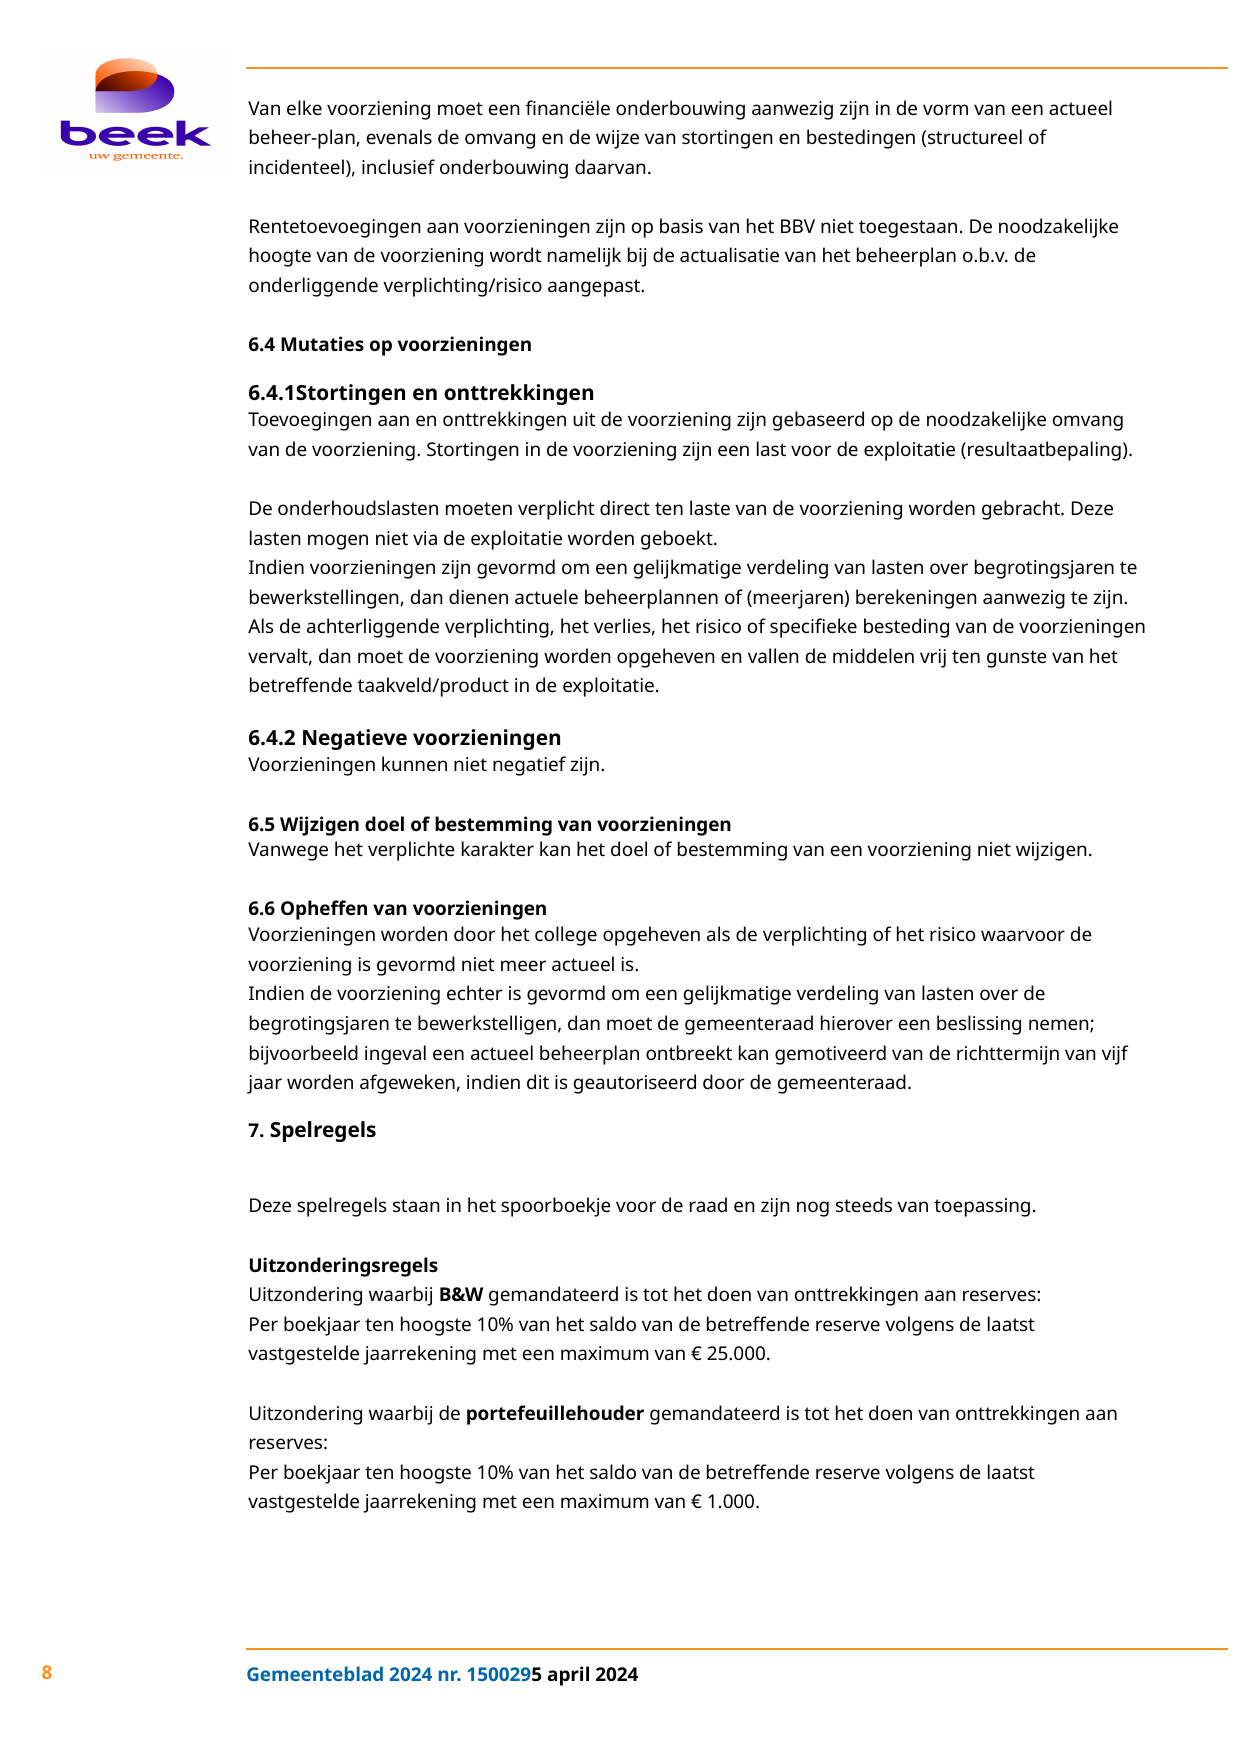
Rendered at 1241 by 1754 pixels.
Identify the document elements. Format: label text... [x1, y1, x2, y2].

text Vanwege het verplichte karakter kan het doel of bestemming van een voorziening niet wijzigen. [248, 836, 1152, 862]
text 6.4 Mutaties op voorzieningen [248, 331, 1152, 357]
text Per boekjaar ten hoogste 10% van het saldo van de betreffende reserve volgens de laatst vastgestelde jaarrekening met een maximum van € 25.000. [248, 1311, 1152, 1366]
text Deze spelregels staan in het spoorboekje voor de raad en zijn nog steeds van toepassing. [248, 1193, 1152, 1218]
text Uitzondering waarbij B&W gemandateerd is tot het doen van onttrekkingen aan reserves: [248, 1281, 1152, 1307]
text Als de achterliggende verplichting, het verlies, het risico of specifieke besteding van de voorzieningen vervalt, dan moet de voorziening worden opgeheven en vallen de middelen vrij ten gunste van het betreffende taakveld/product in de exploitatie. [248, 613, 1152, 698]
text 7. Spelregels [248, 1115, 1152, 1143]
text 6.5 Wijzigen doel of bestemming van voorzieningen [248, 811, 1152, 836]
text Indien de voorziening echter is gevormd om een gelijkmatige verdeling van lasten over de begrotingsjaren te bewerkstelligen, dan moet de gemeenteraad hierover een beslissing nemen; bijvoorbeeld ingeval een actueel beheerplan ontbreekt kan gemotiveerd van de richttermijn van vijf jaar worden afgeweken, indien dit is geautoriseerd door de gemeenteraad. [248, 981, 1152, 1095]
text Rentetoevoegingen aan voorzieningen zijn op basis van het BBV niet toegestaan. De noodzakelijke hoogte van de voorziening wordt namelijk bij de actualisatie van het beheerplan o.b.v. de onderliggende verplichting/risico aangepast. [248, 213, 1152, 298]
picture [41, 47, 231, 172]
text 6.6 Opheffen van voorzieningen [248, 896, 1152, 921]
text Van elke voorziening moet een financiële onderbouwing aanwezig zijn in de vorm van een actueel beheer-plan, evenals de omvang en de wijze van stortingen en bestedingen (structureel of incidenteel), inclusief onderbouwing daarvan. [248, 95, 1152, 180]
text Uitzonderingsregels [248, 1252, 1152, 1277]
text Uitzondering waarbij de portefeuillehouder gemandateerd is tot het doen van onttrekkingen aan reserves: [248, 1400, 1152, 1455]
text Voorzieningen kunnen niet negatief zijn. [248, 752, 1152, 777]
text 6.4.1Stortingen en onttrekkingen [248, 378, 1152, 406]
text Indien voorzieningen zijn gevormd om een gelijkmatige verdeling van lasten over begrotingsjaren te bewerkstellingen, dan dienen actuele beheerplannen of (meerjaren) berekeningen aanwezig te zijn. [248, 554, 1152, 610]
text 6.4.2 Negatieve voorzieningen [248, 723, 1152, 752]
text De onderhoudslasten moeten verplicht direct ten laste van de voorziening worden gebracht. Deze lasten mogen niet via de exploitatie worden geboekt. [248, 495, 1152, 551]
text Voorzieningen worden door het college opgeheven als de verplichting of het risico waarvoor de voorziening is gevormd niet meer actueel is. [248, 921, 1152, 977]
text Per boekjaar ten hoogste 10% van het saldo van de betreffende reserve volgens de laatst vastgestelde jaarrekening met een maximum van € 1.000. [248, 1459, 1152, 1514]
text Toevoegingen aan en onttrekkingen uit de voorziening zijn gebaseerd op de noodzakelijke omvang van de voorziening. Stortingen in de voorziening zijn een last voor de exploitatie (resultaatbepaling). [248, 406, 1152, 462]
